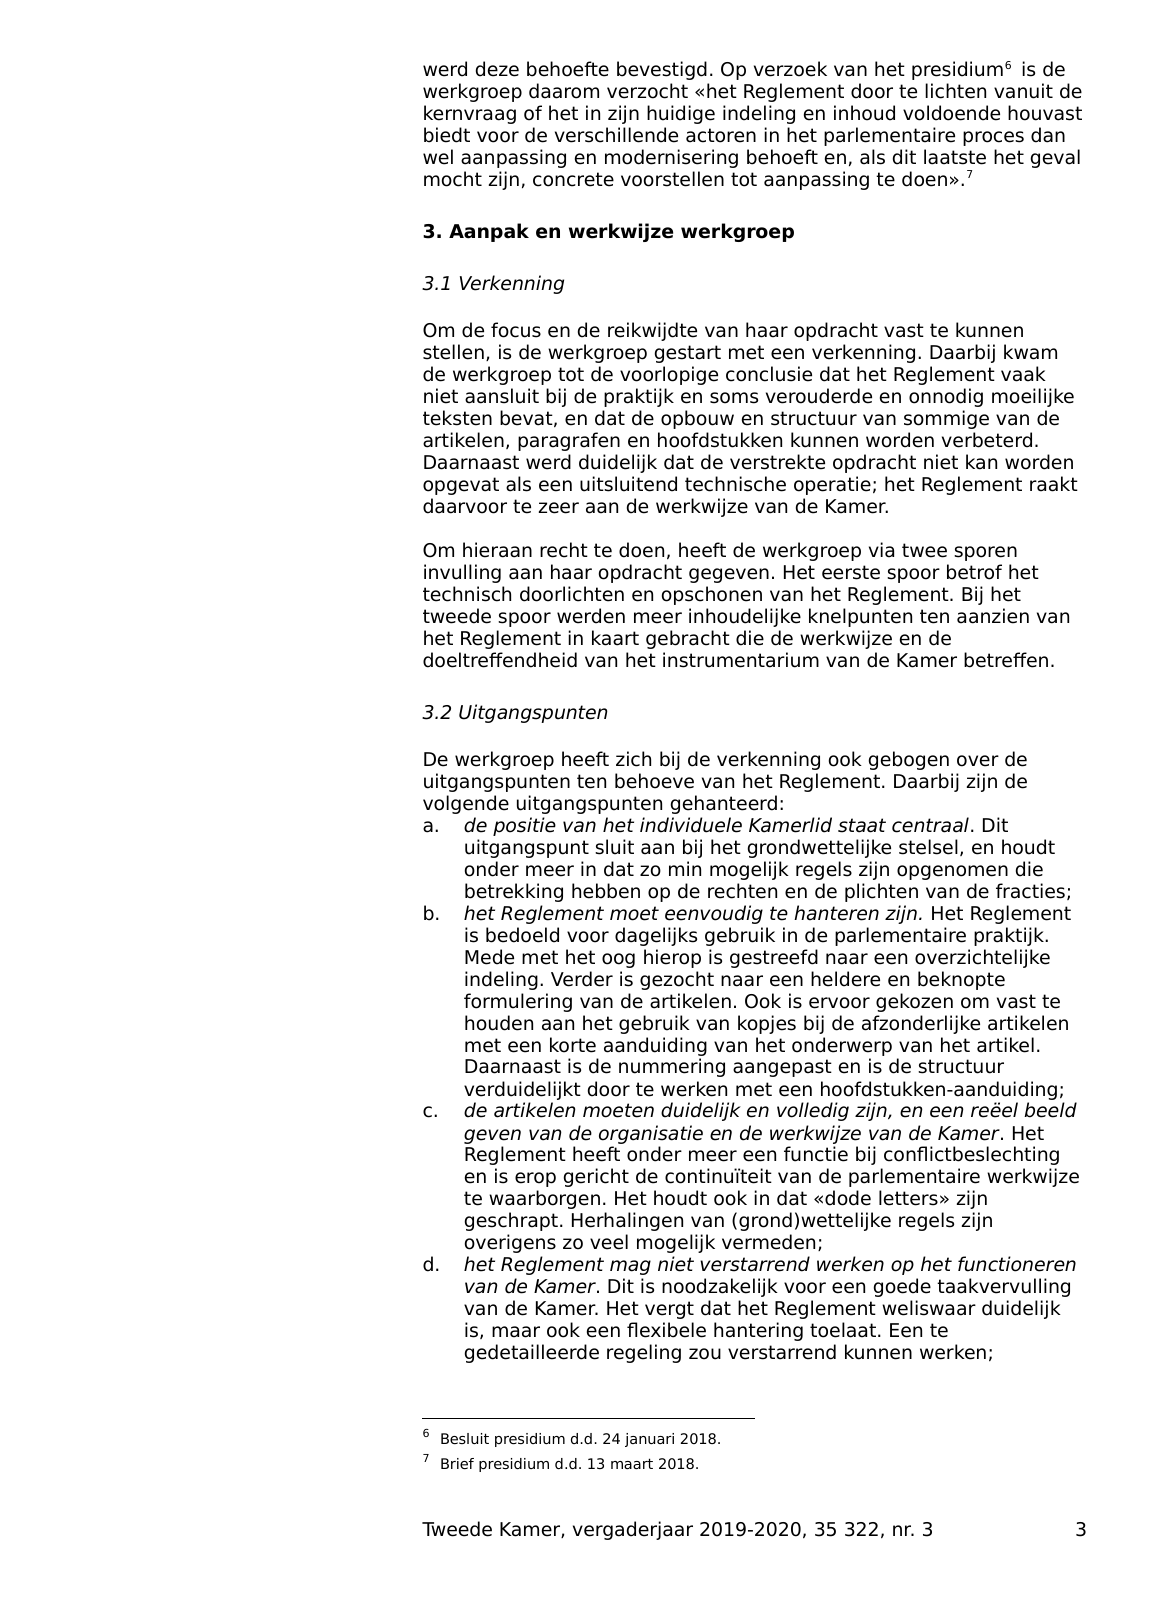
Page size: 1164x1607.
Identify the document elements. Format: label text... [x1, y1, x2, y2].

text Om hieraan recht te doen, heeft de werkgroep via twee sporen invulling aan haar opdracht gegeven. Het eerste spoor betrof het technisch doorlichten en opschonen van het Reglement. Bij het tweede spoor werden meer inhoudelijke knelpunten ten aanzien van het Reglement in kaart gebracht die de werkwijze en de doeltreffendheid van het instrumentarium van de Kamer betreffen. [422, 540, 1087, 672]
text b. het Reglement moet eenvoudig te hanteren zijn. Het Reglement is bedoeld voor dagelijks gebruik in de parlementaire praktijk. Mede met het oog hierop is gestreefd naar een overzichtelijke indeling. Verder is gezocht naar een heldere en beknopte formulering van de artikelen. Ook is ervoor gekozen om vast te houden aan het gebruik van kopjes bij de afzonderlijke artikelen met een korte aanduiding van het onderwerp van het artikel. Daarnaast is de nummering aangepast en is de structuur verduidelijkt door te werken met een hoofdstukken-aanduiding; [422, 903, 1087, 1100]
text c. de artikelen moeten duidelijk en volledig zijn, en een reëel beeld geven van de organisatie en de werkwijze van de Kamer. Het Reglement heeft onder meer een functie bij conflictbeslechting en is erop gericht de continuïteit van de parlementaire werkwijze te waarborgen. Het houdt ook in dat «dode letters» zijn geschrapt. Herhalingen van (grond)wettelijke regels zijn overigens zo veel mogelijk vermeden; [422, 1100, 1087, 1254]
text d. het Reglement mag niet verstarrend werken op het functioneren van de Kamer. Dit is noodzakelijk voor een goede taakvervulling van de Kamer. Het vergt dat het Reglement weliswaar duidelijk is, maar ook een flexibele hantering toelaat. Een te gedetailleerde regeling zou verstarrend kunnen werken; [422, 1254, 1087, 1364]
subtitle 3. Aanpak en werkwijze werkgroep [422, 221, 1087, 243]
text a. de positie van het individuele Kamerlid staat centraal. Dit uitgangspunt sluit aan bij het grondwettelijke stelsel, en houdt onder meer in dat zo min mogelijk regels zijn opgenomen die betrekking hebben op de rechten en de plichten van de fracties; [422, 815, 1087, 903]
subtitle 3.2 Uitgangspunten [422, 702, 1087, 724]
text Besluit presidium d.d. 24 januari 2018. [422, 1427, 1087, 1449]
text Om de focus en de reikwijdte van haar opdracht vast te kunnen stellen, is de werkgroep gestart met een verkenning. Daarbij kwam de werkgroep tot de voorlopige conclusie dat het Reglement vaak niet aansluit bij de praktijk en soms verouderde en onnodig moeilijke teksten bevat, en dat de opbouw en structuur van sommige van de artikelen, paragrafen en hoofdstukken kunnen worden verbeterd. Daarnaast werd duidelijk dat de verstrekte opdracht niet kan worden opgevat als een uitsluitend technische operatie; het Reglement raakt daarvoor te zeer aan de werkwijze van de Kamer. [422, 320, 1087, 518]
text Brief presidium d.d. 13 maart 2018. [422, 1452, 1087, 1474]
subtitle 3.1 Verkenning [422, 273, 1087, 295]
text werd deze behoefte bevestigd. Op verzoek van het presidium is de werkgroep daarom verzocht «het Reglement door te lichten vanuit de kernvraag of het in zijn huidige indeling en inhoud voldoende houvast biedt voor de verschillende actoren in het parlementaire proces dan wel aanpassing en modernisering behoeft en, als dit laatste het geval mocht zijn, concrete voorstellen tot aanpassing te doen». [422, 59, 1087, 191]
text De werkgroep heeft zich bij de verkenning ook gebogen over de uitgangspunten ten behoeve van het Reglement. Daarbij zijn de volgende uitgangspunten gehanteerd: [422, 749, 1087, 815]
